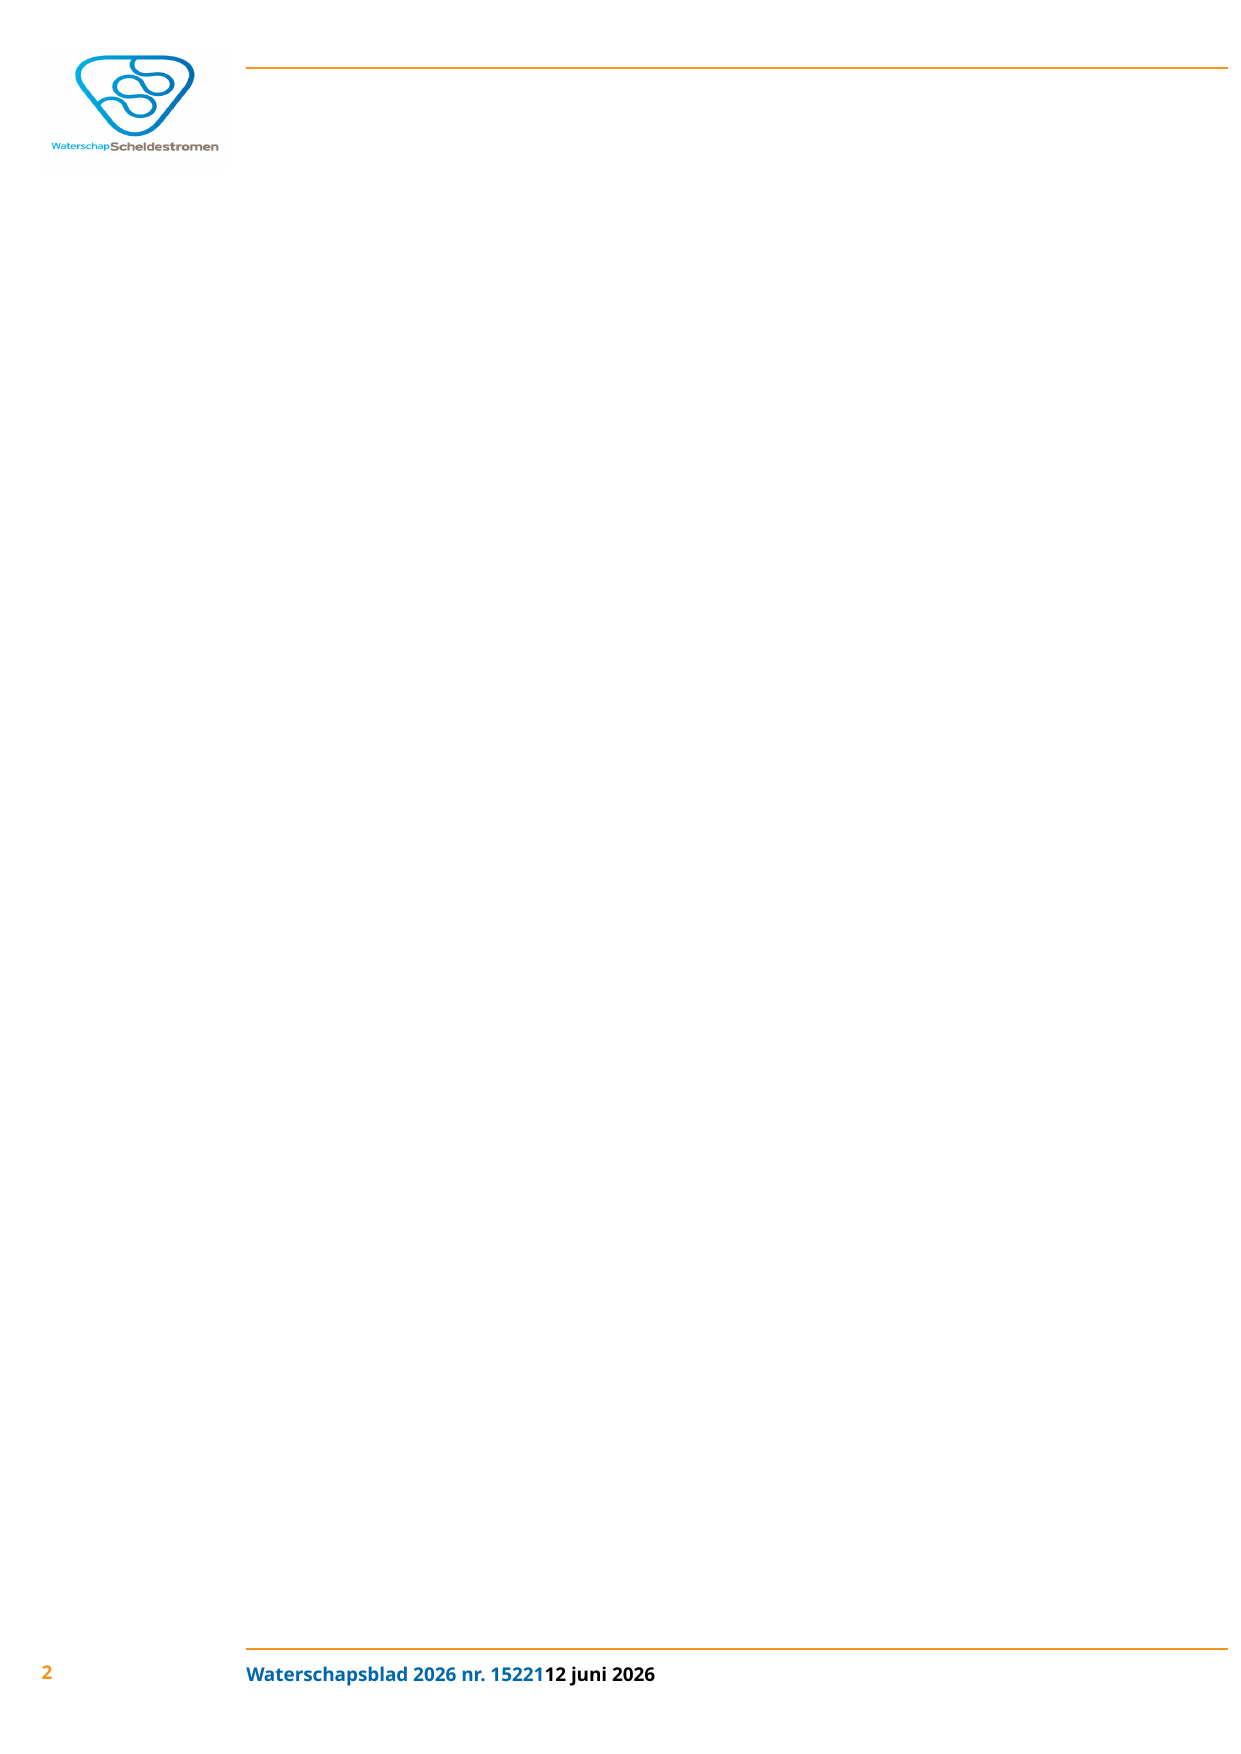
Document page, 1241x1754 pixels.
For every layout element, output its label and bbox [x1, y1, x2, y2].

picture [41, 47, 231, 172]
